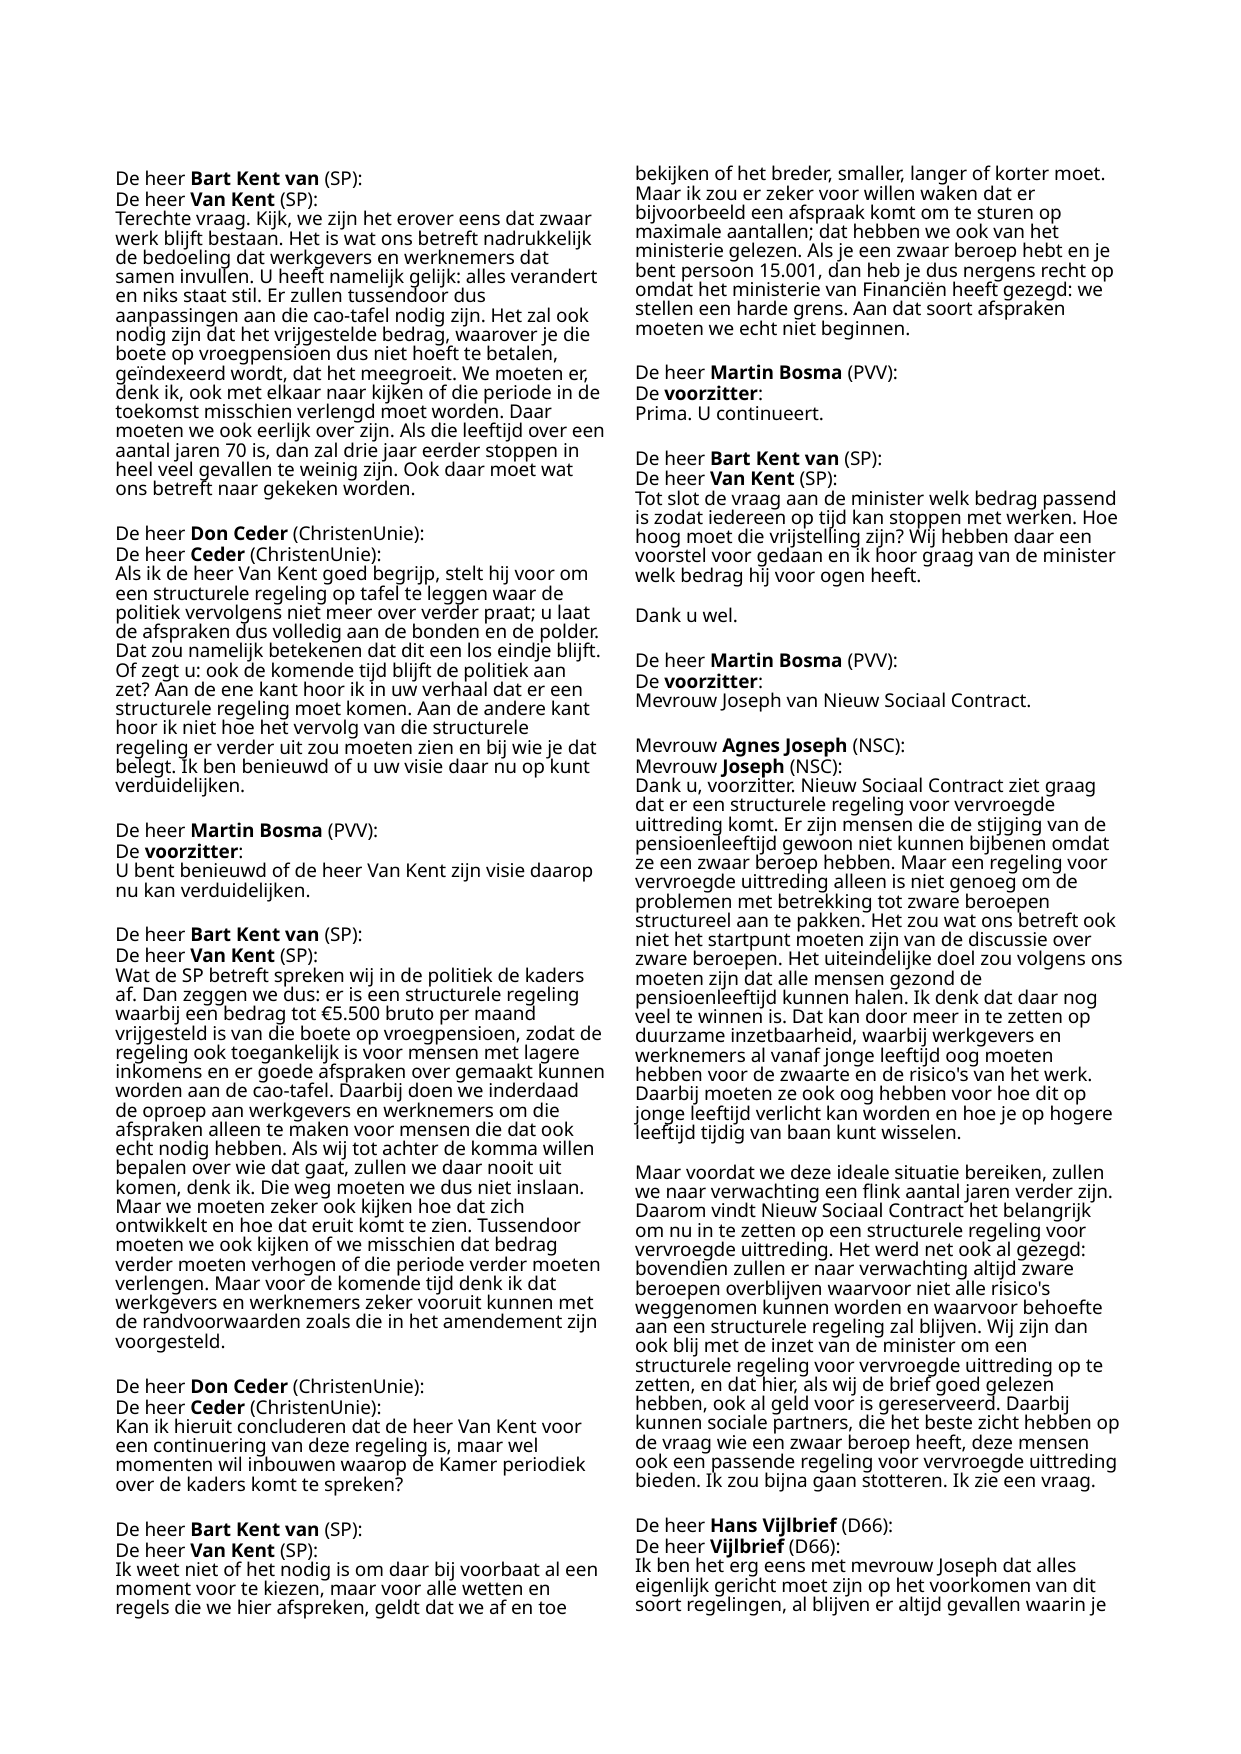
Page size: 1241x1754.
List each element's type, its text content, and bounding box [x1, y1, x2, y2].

text De heer Martin Bosma (PVV): [635, 359, 1125, 385]
text Kan ik hieruit concluderen dat de heer Van Kent voor een continuering van deze regeling is, maar wel momenten wil inbouwen waarop de Kamer periodiek over de kaders komt te spreken? [115, 1418, 605, 1495]
text Mevrouw Joseph (NSC): [635, 758, 1125, 777]
text De heer Martin Bosma (PVV): [115, 817, 605, 843]
text De heer Van Kent (SP): [115, 191, 605, 210]
text De voorzitter: [635, 385, 1125, 404]
text De heer Vijlbrief (D66): [635, 1538, 1125, 1557]
text De heer Hans Vijlbrief (D66): [635, 1512, 1125, 1538]
text De heer Bart Kent van (SP): [115, 165, 605, 191]
text bekijken of het breder, smaller, langer of korter moet. Maar ik zou er zeker voor willen waken dat er bijvoorbeeld een afspraak komt om te sturen op maximale aantallen; dat hebben we ook van het ministerie gelezen. Als je een zwaar beroep hebt en je bent persoon 15.001, dan heb je dus nergens recht op omdat het ministerie van Financiën heeft gezegd: we stellen een harde grens. Aan dat soort afspraken moeten we echt niet beginnen. [635, 165, 1125, 339]
text Ik ben het erg eens met mevrouw Joseph dat alles eigenlijk gericht moet zijn op het voorkomen van dit soort regelingen, al blijven er altijd gevallen waarin je [635, 1557, 1125, 1615]
text Terechte vraag. Kijk, we zijn het erover eens dat zwaar werk blijft bestaan. Het is wat ons betreft nadrukkelijk de bedoeling dat werkgevers en werknemers dat samen invullen. U heeft namelijk gelijk: alles verandert en niks staat stil. Er zullen tussendoor dus aanpassingen aan die cao-tafel nodig zijn. Het zal ook nodig zijn dat het vrijgestelde bedrag, waarover je die boete op vroegpensioen dus niet hoeft te betalen, geïndexeerd wordt, dat het meegroeit. We moeten er, denk ik, ook met elkaar naar kijken of die periode in de toekomst misschien verlengd moet worden. Daar moeten we ook eerlijk over zijn. Als die leeftijd over een aantal jaren 70 is, dan zal drie jaar eerder stoppen in heel veel gevallen te weinig zijn. Ook daar moet wat ons betreft naar gekeken worden. [115, 210, 605, 499]
text De heer Van Kent (SP): [635, 470, 1125, 490]
text De heer Ceder (ChristenUnie): [115, 1399, 605, 1418]
text Mevrouw Agnes Joseph (NSC): [635, 732, 1125, 758]
text De voorzitter: [635, 673, 1125, 692]
text De heer Martin Bosma (PVV): [635, 647, 1125, 673]
text De heer Van Kent (SP): [115, 947, 605, 967]
text De heer Don Ceder (ChristenUnie): [115, 520, 605, 546]
text Maar voordat we deze ideale situatie bereiken, zullen we naar verwachting een flink aantal jaren verder zijn. Daarom vindt Nieuw Sociaal Contract het belangrijk om nu in te zetten op een structurele regeling voor vervroegde uittreding. Het werd net ook al gezegd: bovendien zullen er naar verwachting altijd zware beroepen overblijven waarvoor niet alle risico's weggenomen kunnen worden en waarvoor behoefte aan een structurele regeling zal blijven. Wij zijn dan ook blij met de inzet van de minister om een structurele regeling voor vervroegde uittreding op te zetten, en dat hier, als wij de brief goed gelezen hebben, ook al geld voor is gereserveerd. Daarbij kunnen sociale partners, die het beste zicht hebben op de vraag wie een zwaar beroep heeft, deze mensen ook een passende regeling voor vervroegde uittreding bieden. Ik zou bijna gaan stotteren. Ik zie een vraag. [635, 1164, 1125, 1491]
text Ik weet niet of het nodig is om daar bij voorbaat al een moment voor te kiezen, maar voor alle wetten en regels die we hier afspreken, geldt dat we af en toe [115, 1561, 605, 1619]
text De voorzitter: [115, 843, 605, 862]
text Tot slot de vraag aan de minister welk bedrag passend is zodat iedereen op tijd kan stoppen met werken. Hoe hoog moet die vrijstelling zijn? Wij hebben daar een voorstel voor gedaan en ik hoor graag van de minister welk bedrag hij voor ogen heeft. [635, 490, 1125, 586]
text Prima. U continueert. [635, 404, 1125, 424]
text De heer Bart Kent van (SP): [115, 1516, 605, 1542]
text Dank u, voorzitter. Nieuw Sociaal Contract ziet graag dat er een structurele regeling voor vervroegde uittreding komt. Er zijn mensen die de stijging van de pensioenleeftijd gewoon niet kunnen bijbenen omdat ze een zwaar beroep hebben. Maar een regeling voor vervroegde uittreding alleen is niet genoeg om de problemen met betrekking tot zware beroepen structureel aan te pakken. Het zou wat ons betreft ook niet het startpunt moeten zijn van de discussie over zware beroepen. Het uiteindelijke doel zou volgens ons moeten zijn dat alle mensen gezond de pensioenleeftijd kunnen halen. Ik denk dat daar nog veel te winnen is. Dat kan door meer in te zetten op duurzame inzetbaarheid, waarbij werkgevers en werknemers al vanaf jonge leeftijd oog moeten hebben voor de zwaarte en de risico's van het werk. Daarbij moeten ze ook oog hebben voor hoe dit op jonge leeftijd verlicht kan worden en hoe je op hogere leeftijd tijdig van baan kunt wisselen. [635, 777, 1125, 1143]
text U bent benieuwd of de heer Van Kent zijn visie daarop nu kan verduidelijken. [115, 862, 605, 901]
text De heer Ceder (ChristenUnie): [115, 546, 605, 565]
text De heer Bart Kent van (SP): [635, 445, 1125, 470]
text De heer Don Ceder (ChristenUnie): [115, 1373, 605, 1399]
text De heer Van Kent (SP): [115, 1542, 605, 1561]
text Mevrouw Joseph van Nieuw Sociaal Contract. [635, 692, 1125, 711]
text Als ik de heer Van Kent goed begrijp, stelt hij voor om een structurele regeling op tafel te leggen waar de politiek vervolgens niet meer over verder praat; u laat de afspraken dus volledig aan de bonden en de polder. Dat zou namelijk betekenen dat dit een los eindje blijft. Of zegt u: ook de komende tijd blijft de politiek aan zet? Aan de ene kant hoor ik in uw verhaal dat er een structurele regeling moet komen. Aan de andere kant hoor ik niet hoe het vervolg van die structurele regeling er verder uit zou moeten zien en bij wie je dat belegt. Ik ben benieuwd of u uw visie daar nu op kunt verduidelijken. [115, 565, 605, 796]
text De heer Bart Kent van (SP): [115, 922, 605, 947]
text Wat de SP betreft spreken wij in de politiek de kaders af. Dan zeggen we dus: er is een structurele regeling waarbij een bedrag tot €5.500 bruto per maand vrijgesteld is van die boete op vroegpensioen, zodat de regeling ook toegankelijk is voor mensen met lagere inkomens en er goede afspraken over gemaakt kunnen worden aan de cao-tafel. Daarbij doen we inderdaad de oproep aan werkgevers en werknemers om die afspraken alleen te maken voor mensen die dat ook echt nodig hebben. Als wij tot achter de komma willen bepalen over wie dat gaat, zullen we daar nooit uit komen, denk ik. Die weg moeten we dus niet inslaan. Maar we moeten zeker ook kijken hoe dat zich ontwikkelt en hoe dat eruit komt te zien. Tussendoor moeten we ook kijken of we misschien dat bedrag verder moeten verhogen of die periode verder moeten verlengen. Maar voor de komende tijd denk ik dat werkgevers en werknemers zeker vooruit kunnen met de randvoorwaarden zoals die in het amendement zijn voorgesteld. [115, 967, 605, 1352]
text Dank u wel. [635, 607, 1125, 626]
